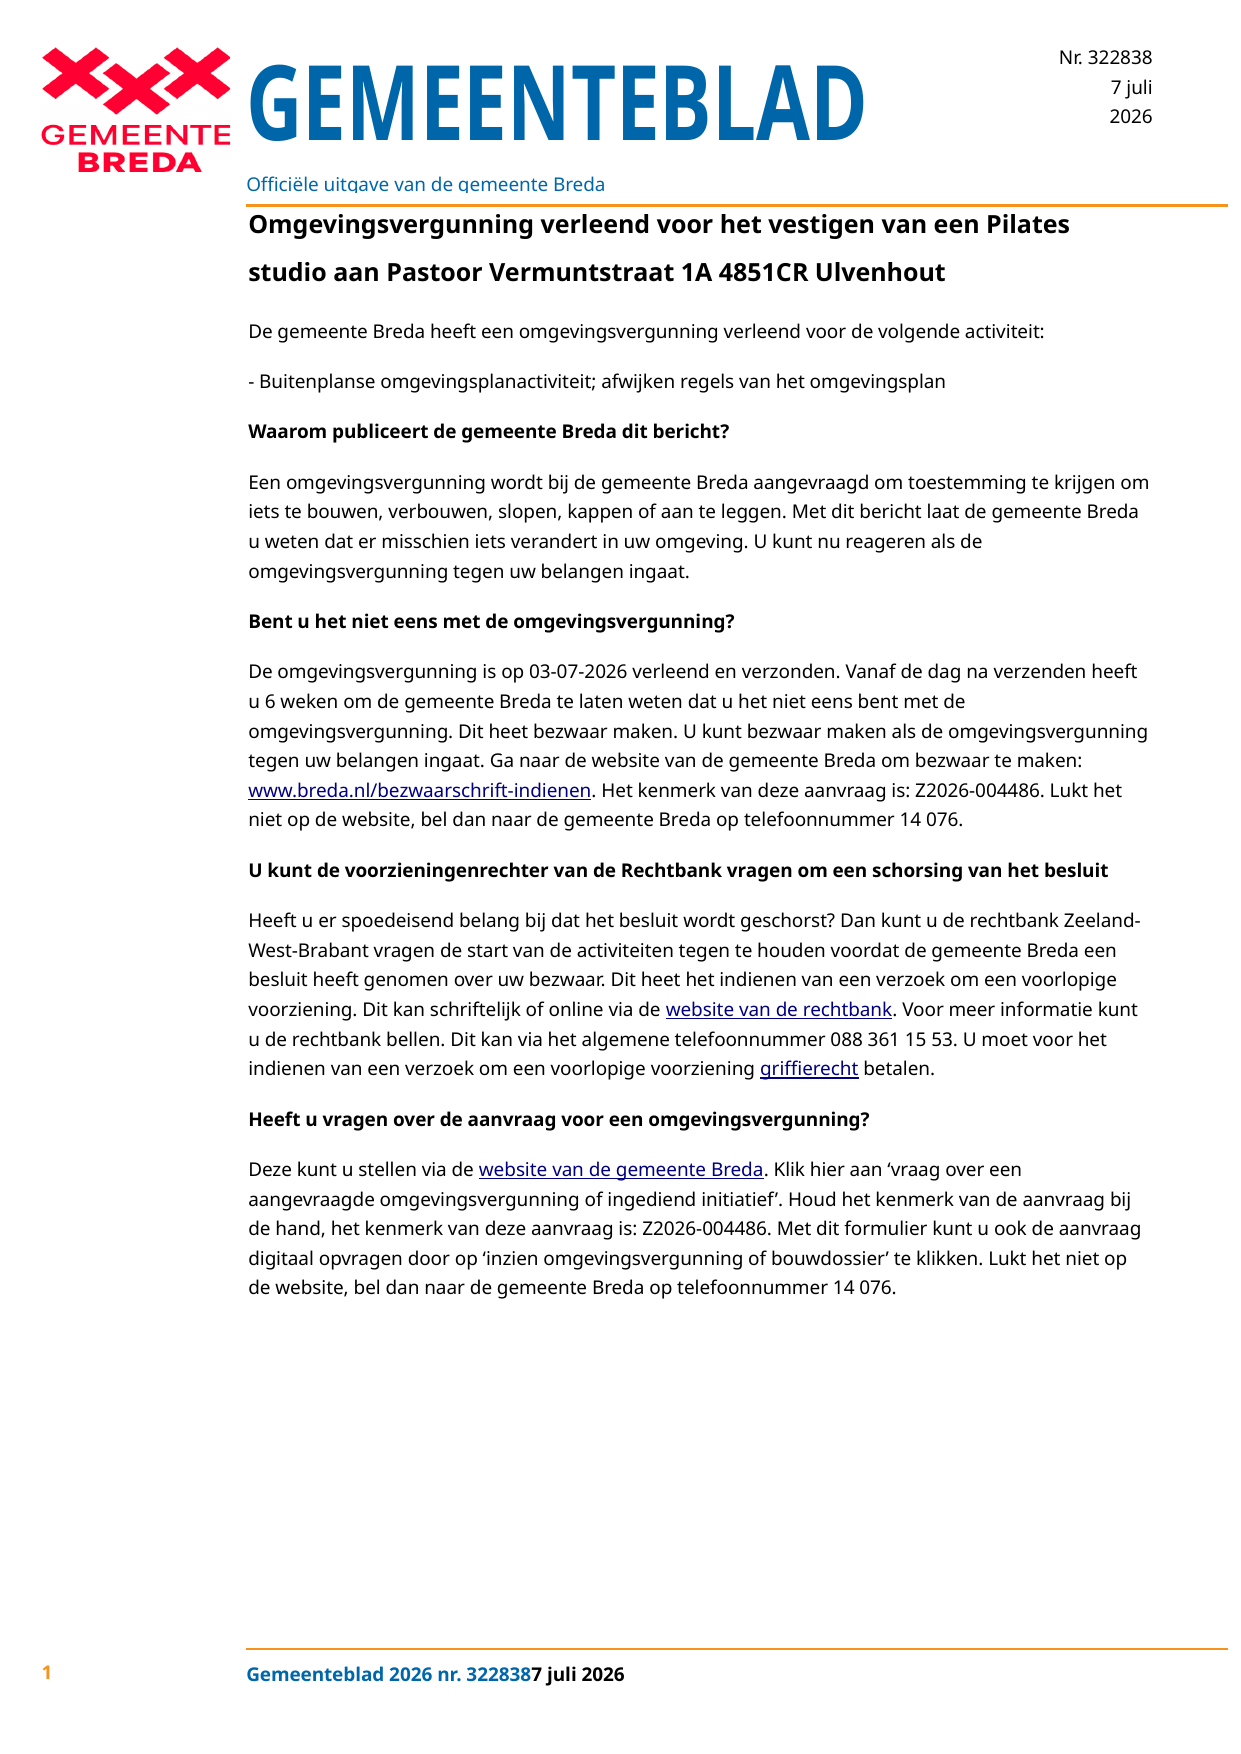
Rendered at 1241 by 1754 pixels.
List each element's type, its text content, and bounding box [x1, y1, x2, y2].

text U kunt de voorzieningenrechter van de Rechtbank vragen om een schorsing van het besluit [248, 857, 1152, 883]
text - Buitenplanse omgevingsplanactiviteit; afwijken regels van het omgevingsplan [248, 368, 1152, 394]
text Bent u het niet eens met de omgevingsvergunning? [248, 608, 1152, 634]
text Deze kunt u stellen via de website van de gemeente Breda. Klik hier aan ‘vraag over een aangevraagde omgevingsvergunning of ingediend initiatief’. Houd het kenmerk van de aanvraag bij de hand, het kenmerk van deze aanvraag is: Z2026-004486. Met dit formulier kunt u ook de aanvraag digitaal opvragen door op ‘inzien omgevingsvergunning of bouwdossier’ te klikken. Lukt het niet op de website, bel dan naar de gemeente Breda op telefoonnummer 14 076. [248, 1156, 1152, 1300]
text Een omgevingsvergunning wordt bij de gemeente Breda aangevraagd om toestemming te krijgen om iets te bouwen, verbouwen, slopen, kappen of aan te leggen. Met dit bericht laat de gemeente Breda u weten dat er misschien iets verandert in uw omgeving. U kunt nu reageren als de omgevingsvergunning tegen uw belangen ingaat. [248, 469, 1152, 584]
text De omgevingsvergunning is op 03-07-2026 verleend en verzonden. Vanaf de dag na verzenden heeft u 6 weken om de gemeente Breda te laten weten dat u het niet eens bent met de omgevingsvergunning. Dit heet bezwaar maken. U kunt bezwaar maken als de omgevingsvergunning tegen uw belangen ingaat. Ga naar de website van de gemeente Breda om bezwaar te maken: www.breda.nl/bezwaarschrift-indienen. Het kenmerk van deze aanvraag is: Z2026-004486. Lukt het niet op de website, bel dan naar de gemeente Breda op telefoonnummer 14 076. [248, 659, 1152, 832]
text De gemeente Breda heeft een omgevingsvergunning verleend voor de volgende activiteit: [248, 318, 1152, 344]
text Omgevingsvergunning verleend voor het vestigen van een Pilates studio aan Pastoor Vermuntstraat 1A 4851CR Ulvenhout [248, 207, 1152, 288]
text Heeft u vragen over de aanvraag voor een omgevingsvergunning? [248, 1106, 1152, 1132]
picture [41, 47, 231, 172]
text Waarom publiceert de gemeente Breda dit bericht? [248, 419, 1152, 444]
text Heeft u er spoedeisend belang bij dat het besluit wordt geschorst? Dan kunt u de rechtbank Zeeland-West-Brabant vragen de start van de activiteiten tegen te houden voordat de gemeente Breda een besluit heeft genomen over uw bezwaar. Dit heet het indienen van een verzoek om een voorlopige voorziening. Dit kan schriftelijk of online via de website van de rechtbank. Voor meer informatie kunt u de rechtbank bellen. Dit kan via het algemene telefoonnummer 088 361 15 53. U moet voor het indienen van een verzoek om een voorlopige voorziening griffierecht betalen. [248, 907, 1152, 1081]
